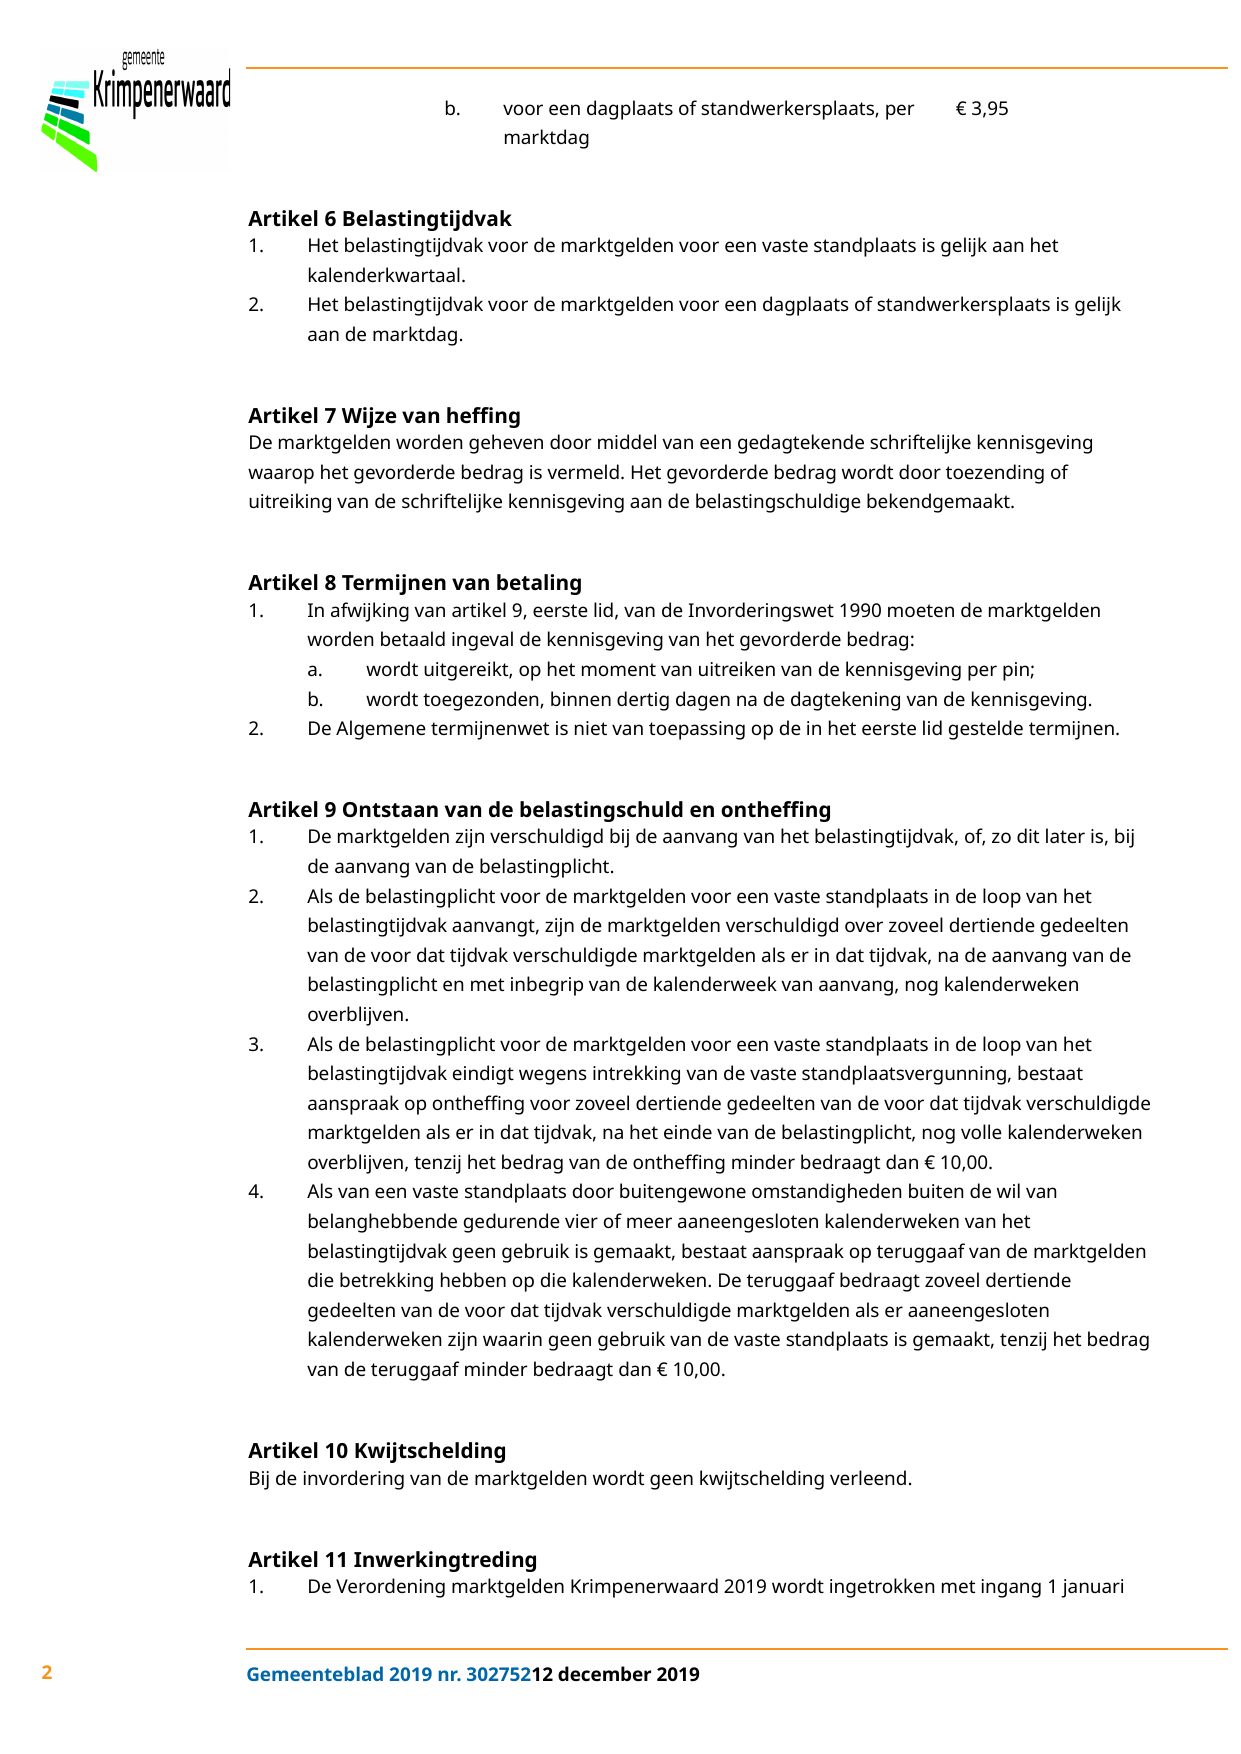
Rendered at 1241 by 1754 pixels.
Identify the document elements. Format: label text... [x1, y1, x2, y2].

text Artikel 8 Termijnen van betaling [248, 568, 1152, 597]
table_cell € 3,95 [956, 95, 1152, 150]
text De marktgelden worden geheven door middel van een gedagtekende schriftelijke kennisgeving waarop het gevorderde bedrag is vermeld. Het gevorderde bedrag wordt door toezending of uitreiking van de schriftelijke kennisgeving aan de belastingschuldige bekendgemaakt. [248, 429, 1152, 514]
text Artikel 6 Belastingtijdvak [248, 204, 1152, 232]
text Bij de invordering van de marktgelden wordt geen kwijtschelding verleend. [248, 1465, 1152, 1490]
list wordt toegezonden, binnen dertig dagen na de dagtekening van de kennisgeving. [307, 686, 1152, 711]
list De marktgelden zijn verschuldigd bij de aanvang van het belastingtijdvak, of, zo dit later is, bij de aanvang van de belastingplicht. [248, 824, 1152, 879]
list Als de belastingplicht voor de marktgelden voor een vaste standplaats in de loop van het belastingtijdvak eindigt wegens intrekking van de vaste standplaatsvergunning, bestaat aanspraak op ontheffing voor zoveel dertiende gedeelten van de voor dat tijdvak verschuldigde marktgelden als er in dat tijdvak, na het einde van de belastingplicht, nog volle kalenderweken overblijven, tenzij het bedrag van de ontheffing minder bedraagt dan € 10,00. [248, 1031, 1152, 1175]
list Als de belastingplicht voor de marktgelden voor een vaste standplaats in de loop van het belastingtijdvak aanvangt, zijn de marktgelden verschuldigd over zoveel dertiende gedeelten van de voor dat tijdvak verschuldigde marktgelden als er in dat tijdvak, na de aanvang van de belastingplicht en met inbegrip van de kalenderweek van aanvang, nog kalenderweken overblijven. [248, 883, 1152, 1027]
list De Verordening marktgelden Krimpenerwaard 2019 wordt ingetrokken met ingang 1 januari [248, 1573, 1152, 1599]
text Artikel 9 Ontstaan van de belastingschuld en ontheffing [248, 795, 1152, 824]
text Artikel 10 Kwijtschelding [248, 1436, 1152, 1465]
text Artikel 7 Wijze van heffing [248, 401, 1152, 429]
list Het belastingtijdvak voor de marktgelden voor een vaste standplaats is gelijk aan het kalenderkwartaal. [248, 232, 1152, 287]
table_cell voor een dagplaats of standwerkersplaats, per marktdag [444, 95, 956, 150]
list wordt uitgereikt, op het moment van uitreiken van de kennisgeving per pin; [307, 656, 1152, 682]
list Het belastingtijdvak voor de marktgelden voor een dagplaats of standwerkersplaats is gelijk aan de marktdag. [248, 291, 1152, 347]
list De Algemene termijnenwet is niet van toepassing op de in het eerste lid gestelde termijnen. [248, 715, 1152, 741]
table_cell [248, 95, 444, 150]
picture [41, 47, 231, 172]
list In afwijking van artikel 9, eerste lid, van de Invorderingswet 1990 moeten de marktgelden worden betaald ingeval de kennisgeving van het gevorderde bedrag: [248, 597, 1152, 652]
text Artikel 11 Inwerkingtreding [248, 1545, 1152, 1573]
list Als van een vaste standplaats door buitengewone omstandigheden buiten de wil van belanghebbende gedurende vier of meer aaneengesloten kalenderweken van het belastingtijdvak geen gebruik is gemaakt, bestaat aanspraak op teruggaaf van de marktgelden die betrekking hebben op die kalenderweken. De teruggaaf bedraagt zoveel dertiende gedeelten van de voor dat tijdvak verschuldigde marktgelden als er aaneengesloten kalenderweken zijn waarin geen gebruik van de vaste standplaats is gemaakt, tenzij het bedrag van de teruggaaf minder bedraagt dan € 10,00. [248, 1179, 1152, 1382]
